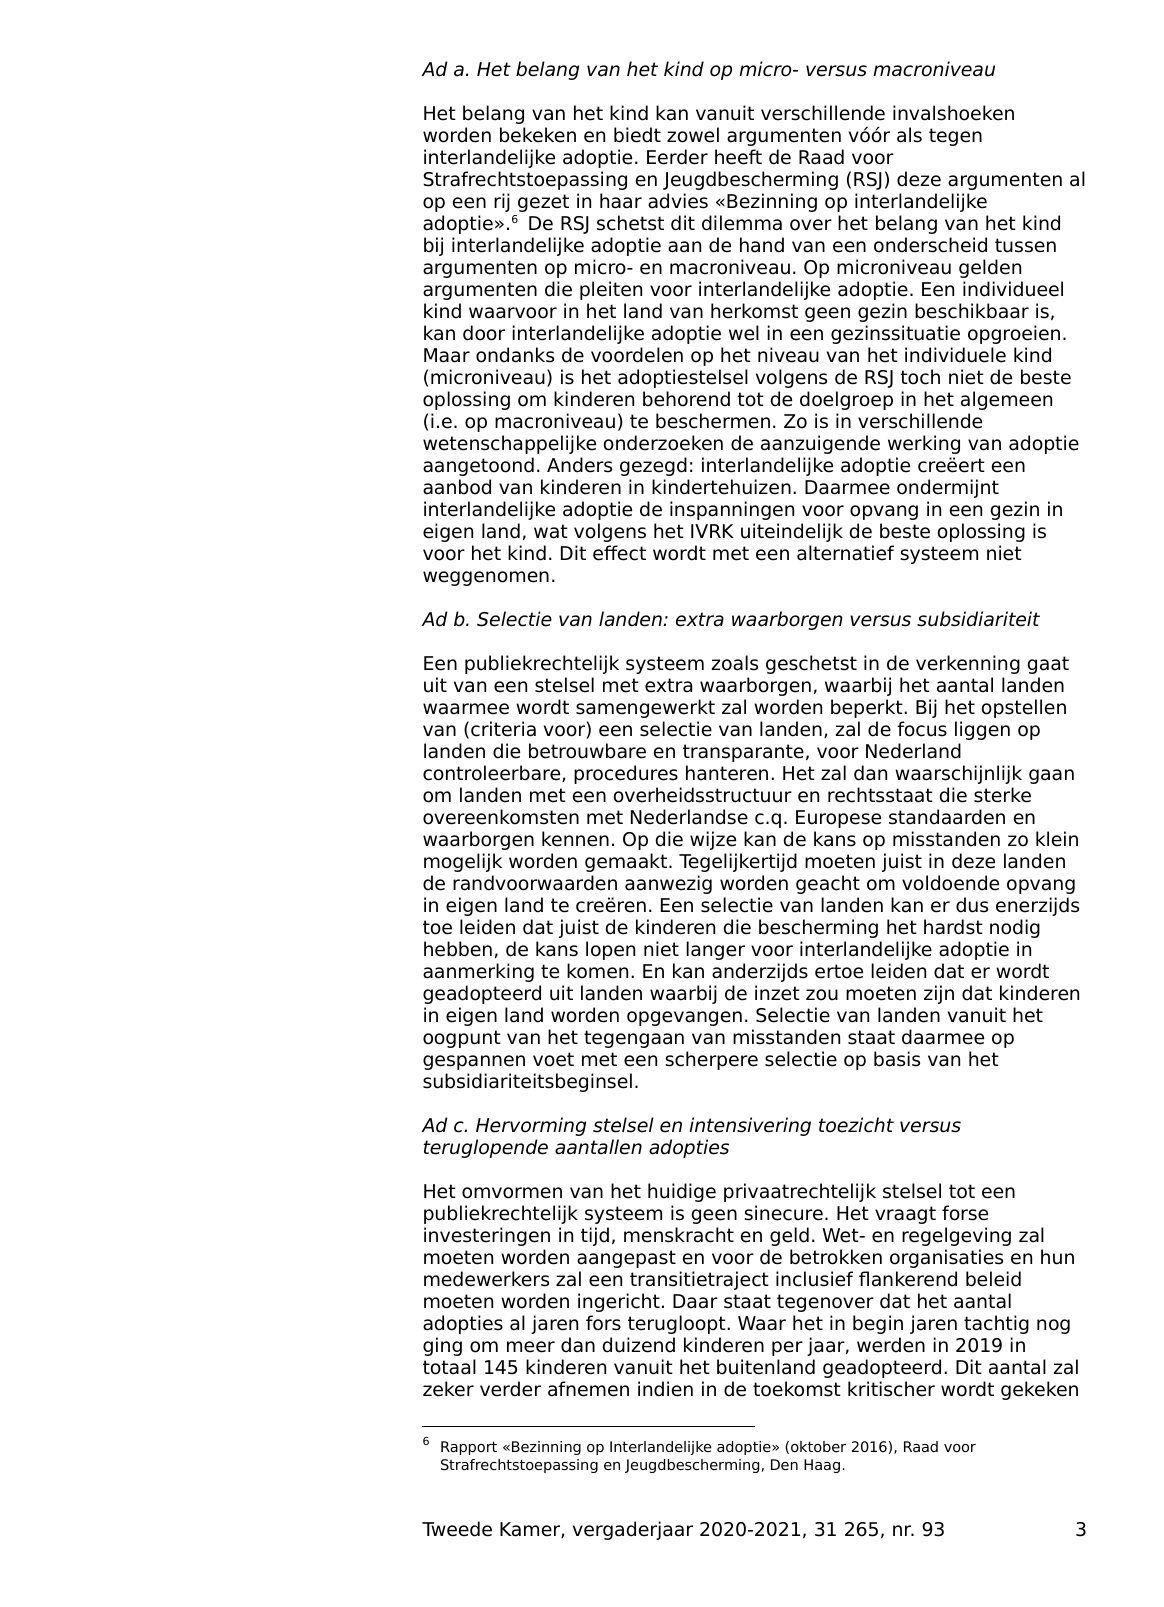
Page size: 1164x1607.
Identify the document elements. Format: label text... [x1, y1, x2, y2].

text Een publiekrechtelijk systeem zoals geschetst in de verkenning gaat uit van een stelsel met extra waarborgen, waarbij het aantal landen waarmee wordt samengewerkt zal worden beperkt. Bij het opstellen van (criteria voor) een selectie van landen, zal de focus liggen op landen die betrouwbare en transparante, voor Nederland controleerbare, procedures hanteren. Het zal dan waarschijnlijk gaan om landen met een overheidsstructuur en rechtsstaat die sterke overeenkomsten met Nederlandse c.q. Europese standaarden en waarborgen kennen. Op die wijze kan de kans op misstanden zo klein mogelijk worden gemaakt. Tegelijkertijd moeten juist in deze landen de randvoorwaarden aanwezig worden geacht om voldoende opvang in eigen land te creëren. Een selectie van landen kan er dus enerzijds toe leiden dat juist de kinderen die bescherming het hardst nodig hebben, de kans lopen niet langer voor interlandelijke adoptie in aanmerking te komen. En kan anderzijds ertoe leiden dat er wordt geadopteerd uit landen waarbij de inzet zou moeten zijn dat kinderen in eigen land worden opgevangen. Selectie van landen vanuit het oogpunt van het tegengaan van misstanden staat daarmee op gespannen voet met een scherpere selectie op basis van het subsidiariteitsbeginsel. [422, 653, 1087, 1093]
text Rapport «Bezinning op Interlandelijke adoptie» (oktober 2016), Raad voor Strafrechtstoepassing en Jeugdbescherming, Den Haag. [422, 1435, 1087, 1474]
text Het omvormen van het huidige privaatrechtelijk stelsel tot een publiekrechtelijk systeem is geen sinecure. Het vraagt forse investeringen in tijd, menskracht en geld. Wet- en regelgeving zal moeten worden aangepast en voor de betrokken organisaties en hun medewerkers zal een transitietraject inclusief flankerend beleid moeten worden ingericht. Daar staat tegenover dat het aantal adopties al jaren fors terugloopt. Waar het in begin jaren tachtig nog ging om meer dan duizend kinderen per jaar, werden in 2019 in totaal 145 kinderen vanuit het buitenland geadopteerd. Dit aantal zal zeker verder afnemen indien in de toekomst kritischer wordt gekeken [422, 1181, 1087, 1401]
text Het belang van het kind kan vanuit verschillende invalshoeken worden bekeken en biedt zowel argumenten vóór als tegen interlandelijke adoptie. Eerder heeft de Raad voor Strafrechtstoepassing en Jeugdbescherming (RSJ) deze argumenten al op een rij gezet in haar advies «Bezinning op interlandelijke adoptie». De RSJ schetst dit dilemma over het belang van het kind bij interlandelijke adoptie aan de hand van een onderscheid tussen argumenten op micro- en macroniveau. Op microniveau gelden argumenten die pleiten voor interlandelijke adoptie. Een individueel kind waarvoor in het land van herkomst geen gezin beschikbaar is, kan door interlandelijke adoptie wel in een gezinssituatie opgroeien. Maar ondanks de voordelen op het niveau van het individuele kind (microniveau) is het adoptiestelsel volgens de RSJ toch niet de beste oplossing om kinderen behorend tot de doelgroep in het algemeen (i.e. op macroniveau) te beschermen. Zo is in verschillende wetenschappelijke onderzoeken de aanzuigende werking van adoptie aangetoond. Anders gezegd: interlandelijke adoptie creëert een aanbod van kinderen in kindertehuizen. Daarmee ondermijnt interlandelijke adoptie de inspanningen voor opvang in een gezin in eigen land, wat volgens het IVRK uiteindelijk de beste oplossing is voor het kind. Dit effect wordt met een alternatief systeem niet weggenomen. [422, 103, 1087, 587]
subtitle Ad a. Het belang van het kind op micro- versus macroniveau [422, 59, 1087, 81]
subtitle Ad b. Selectie van landen: extra waarborgen versus subsidiariteit [422, 609, 1087, 631]
subtitle Ad c. Hervorming stelsel en intensivering toezicht versus teruglopende aantallen adopties [422, 1115, 1087, 1159]
